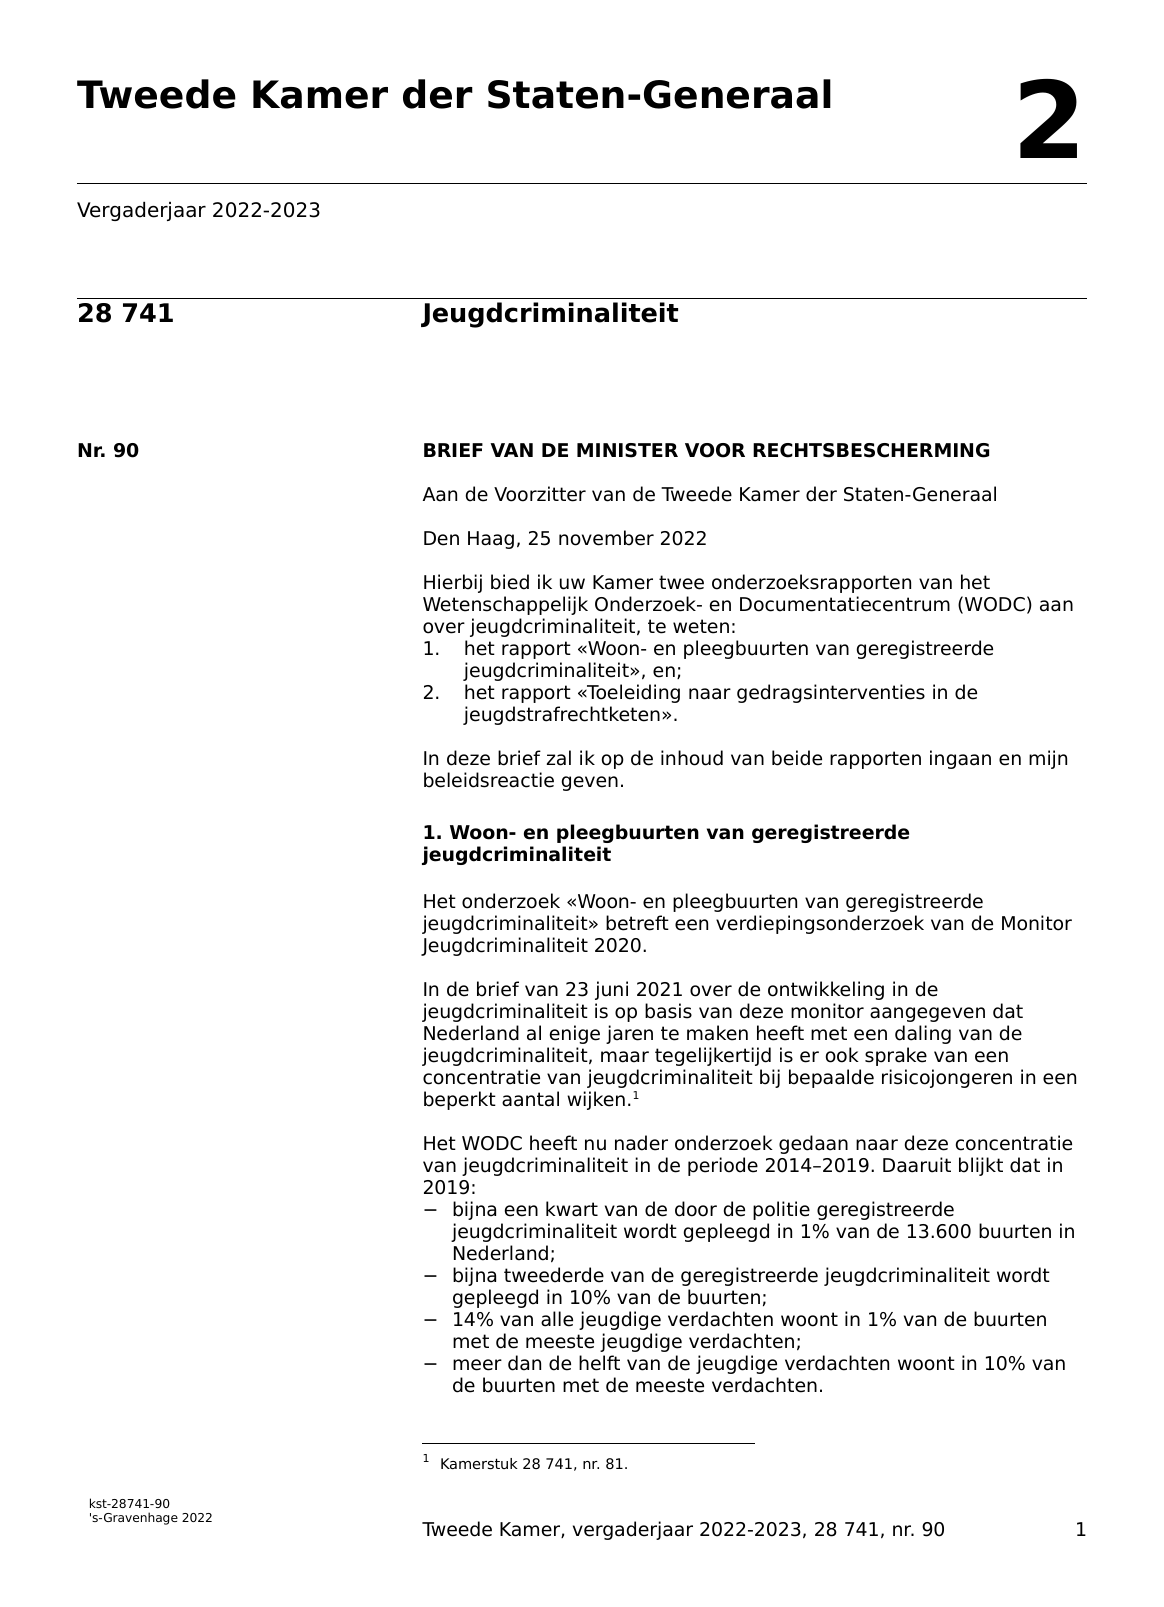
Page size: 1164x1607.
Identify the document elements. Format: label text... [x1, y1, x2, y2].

text − 14% van alle jeugdige verdachten woont in 1% van de buurten met de meeste jeugdige verdachten; [422, 1309, 1087, 1353]
text Aan de Voorzitter van de Tweede Kamer der Staten-Generaal [422, 484, 1087, 506]
text Hierbij bied ik uw Kamer twee onderzoeksrapporten van het Wetenschappelijk Onderzoek- en Documentatiecentrum (WODC) aan over jeugdcriminaliteit, te weten: [422, 572, 1087, 638]
table_header 2 [886, 59, 1087, 183]
text − meer dan de helft van de jeugdige verdachten woont in 10% van de buurten met de meeste verdachten. [422, 1353, 1087, 1397]
text Het WODC heeft nu nader onderzoek gedaan naar deze concentratie van jeugdcriminaliteit in de periode 2014–2019. Daaruit blijkt dat in 2019: [422, 1133, 1087, 1199]
table_cell Vergaderjaar 2022-2023 [77, 184, 1087, 298]
text 's-Gravenhage 2022 [88, 1511, 323, 1525]
text − bijna een kwart van de door de politie geregistreerde jeugdcriminaliteit wordt gepleegd in 1% van de 13.600 buurten in Nederland; [422, 1199, 1087, 1265]
table_header Tweede Kamer der Staten-Generaal [77, 59, 886, 183]
subtitle 1. Woon- en pleegbuurten van geregistreerde jeugdcriminaliteit [422, 822, 1087, 866]
text kst-28741-90 [88, 1497, 323, 1511]
text In de brief van 23 juni 2021 over de ontwikkeling in de jeugdcriminaliteit is op basis van deze monitor aangegeven dat Nederland al enige jaren te maken heeft met een daling van de jeugdcriminaliteit, maar tegelijkertijd is er ook sprake van een concentratie van jeugdcriminaliteit bij bepaalde risicojongeren in een beperkt aantal wijken. [422, 979, 1087, 1111]
text Het onderzoek «Woon- en pleegbuurten van geregistreerde jeugdcriminaliteit» betreft een verdiepingsonderzoek van de Monitor Jeugdcriminaliteit 2020. [422, 891, 1087, 957]
text − bijna tweederde van de geregistreerde jeugdcriminaliteit wordt gepleegd in 10% van de buurten; [422, 1265, 1087, 1309]
text Den Haag, 25 november 2022 [422, 528, 1087, 550]
text In deze brief zal ik op de inhoud van beide rapporten ingaan en mijn beleidsreactie geven. [422, 748, 1087, 792]
text Kamerstuk 28 741, nr. 81. [422, 1452, 1087, 1474]
text 1. het rapport «Woon- en pleegbuurten van geregistreerde jeugdcriminaliteit», en; [422, 638, 1087, 682]
subtitle Nr. 90 BRIEF VAN DE MINISTER VOOR RECHTSBESCHERMING [77, 440, 1087, 462]
text 2. het rapport «Toeleiding naar gedragsinterventies in de jeugdstrafrechtketen». [422, 682, 1087, 726]
subtitle 28 741 Jeugdcriminaliteit [77, 299, 1087, 329]
